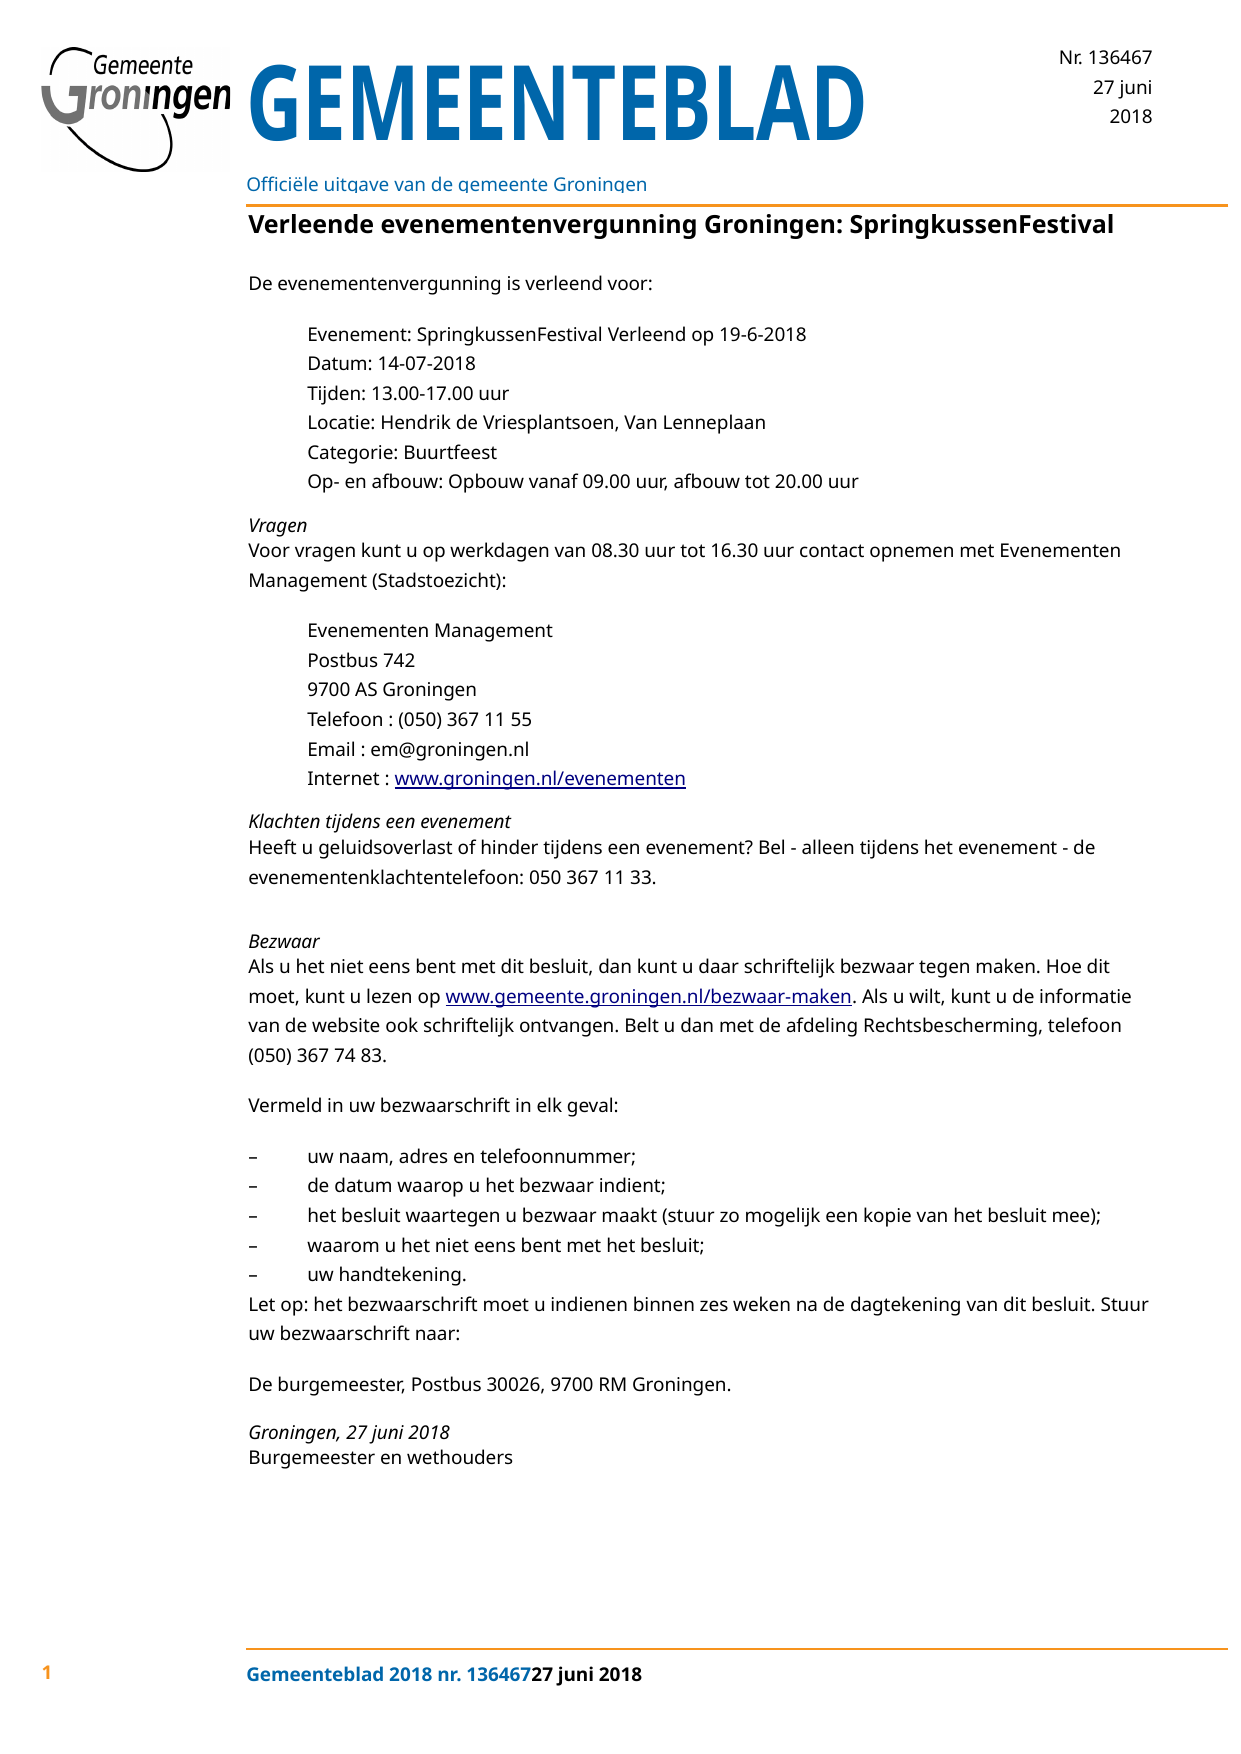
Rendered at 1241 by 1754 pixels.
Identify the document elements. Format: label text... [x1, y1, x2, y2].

list Evenementen Management [248, 617, 1152, 643]
text Voor vragen kunt u op werkdagen van 08.30 uur tot 16.30 uur contact opnemen met Evenementen Management (Stadstoezicht): [248, 537, 1152, 593]
list Tijden: 13.00-17.00 uur [248, 380, 1152, 406]
list Email : em@groningen.nl [248, 736, 1152, 762]
list Categorie: Buurtfeest [248, 439, 1152, 465]
list de datum waarop u het bezwaar indient; [248, 1173, 1152, 1198]
text Groningen, 27 juni 2018 [248, 1419, 1152, 1444]
list Op- en afbouw: Opbouw vanaf 09.00 uur, afbouw tot 20.00 uur [248, 469, 1152, 494]
list waarom u het niet eens bent met het besluit; [248, 1232, 1152, 1258]
list Telefoon : (050) 367 11 55 [248, 706, 1152, 732]
text De evenementenvergunning is verleend voor: [248, 270, 1152, 296]
text Als u het niet eens bent met dit besluit, dan kunt u daar schriftelijk bezwaar tegen maken. Hoe dit moet, kunt u lezen op www.gemeente.groningen.nl/bezwaar-maken. Als u wilt, kunt u de informatie van de website ook schriftelijk ontvangen. Belt u dan met de afdeling Rechtsbescherming, telefoon (050) 367 74 83. [248, 953, 1152, 1068]
text Klachten tijdens een evenement [248, 808, 1152, 834]
list Evenement: SpringkussenFestival Verleend op 19-6-2018 [248, 321, 1152, 346]
list Locatie: Hendrik de Vriesplantsoen, Van Lenneplaan [248, 409, 1152, 435]
list 9700 AS Groningen [248, 677, 1152, 702]
text Heeft u geluidsoverlast of hinder tijdens een evenement? Bel - alleen tijdens het evenement - de evenementenklachtentelefoon: 050 367 11 33. [248, 834, 1152, 889]
list uw handtekening. [248, 1261, 1152, 1287]
text Burgemeester en wethouders [248, 1444, 1152, 1470]
picture [41, 47, 231, 172]
list uw naam, adres en telefoonnummer; [248, 1143, 1152, 1169]
text Let op: het bezwaarschrift moet u indienen binnen zes weken na de dagtekening van dit besluit. Stuur uw bezwaarschrift naar: [248, 1291, 1152, 1346]
list het besluit waartegen u bezwaar maakt (stuur zo mogelijk een kopie van het besluit mee); [248, 1202, 1152, 1228]
list Internet : www.groningen.nl/evenementen [248, 765, 1152, 791]
text Verleende evenementenvergunning Groningen: SpringkussenFestival [248, 207, 1152, 241]
text Vermeld in uw bezwaarschrift in elk geval: [248, 1093, 1152, 1118]
list Postbus 742 [248, 647, 1152, 673]
list Datum: 14-07-2018 [248, 350, 1152, 376]
text De burgemeester, Postbus 30026, 9700 RM Groningen. [248, 1371, 1152, 1397]
text Vragen [248, 512, 1152, 537]
text Bezwaar [248, 928, 1152, 953]
